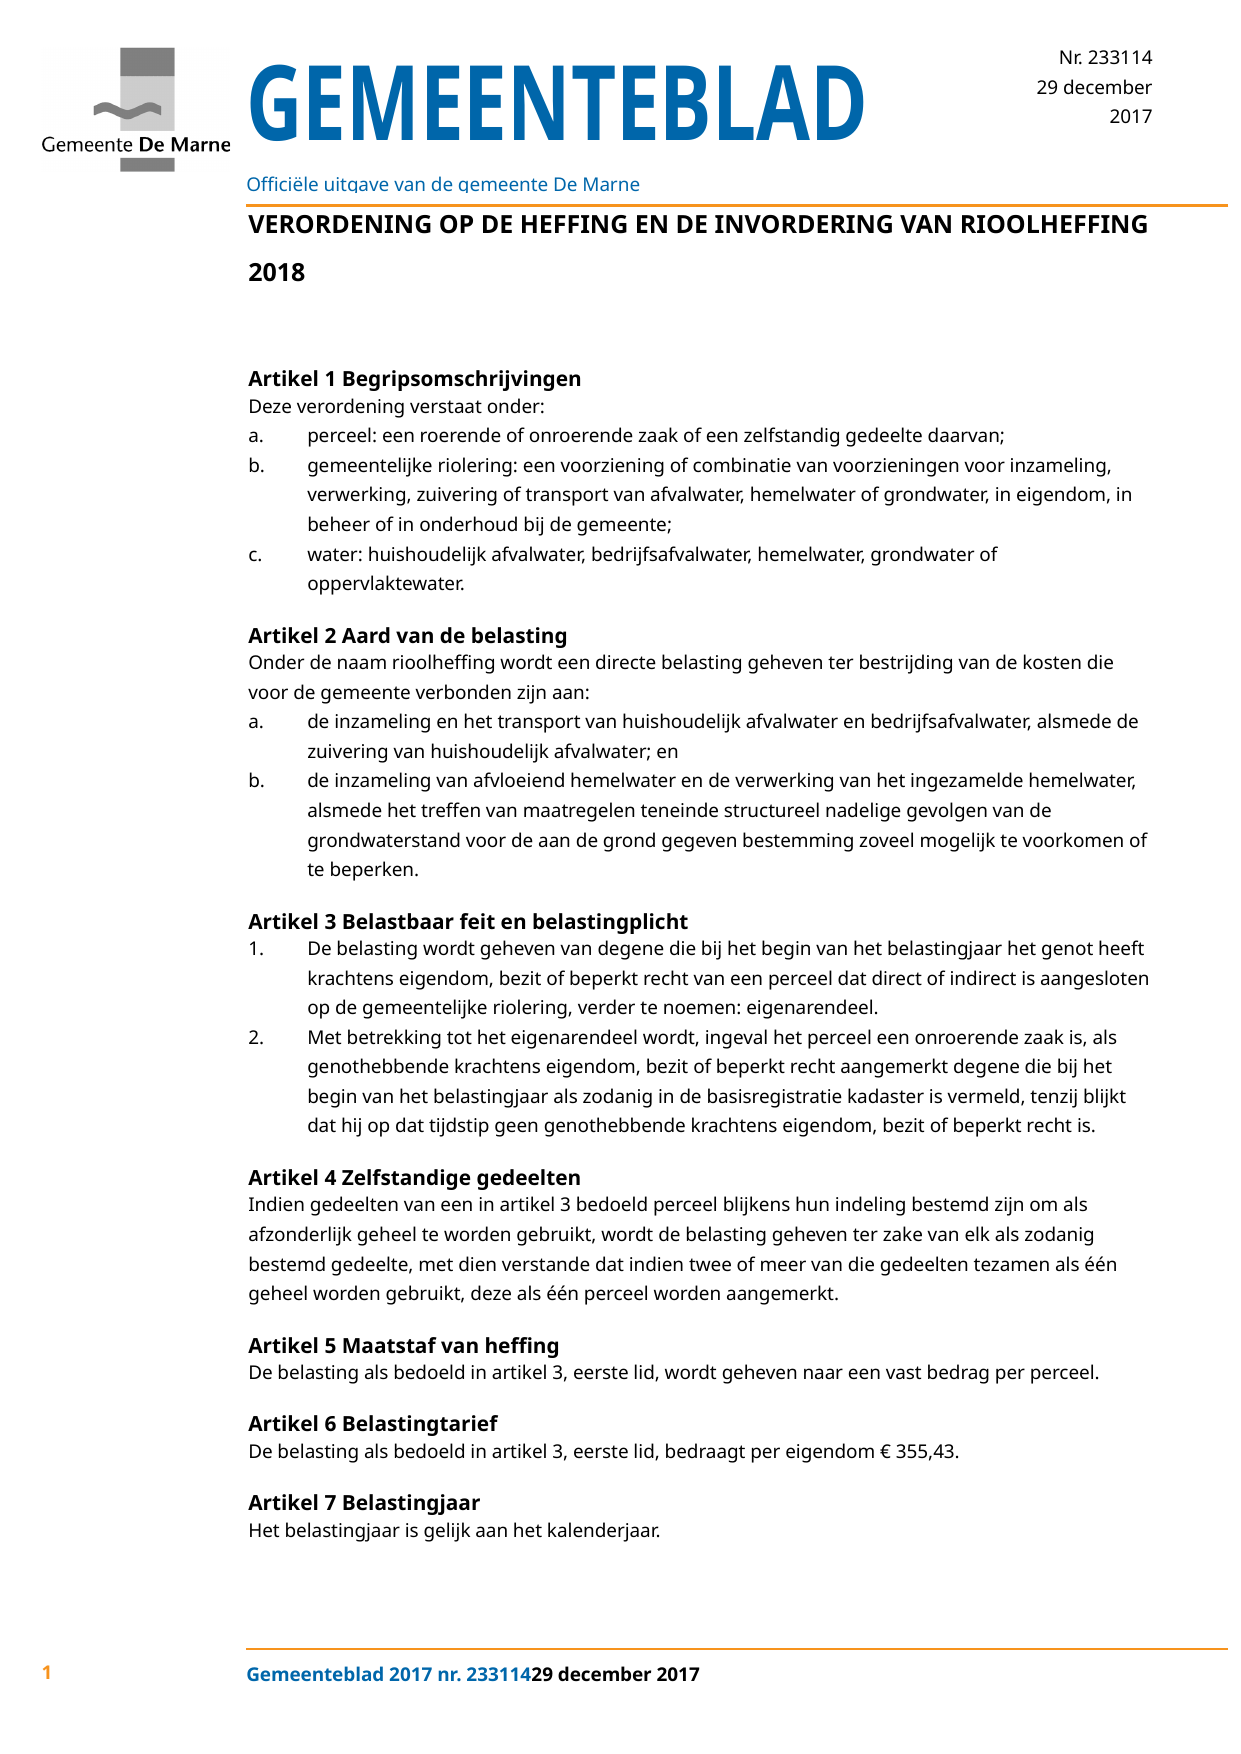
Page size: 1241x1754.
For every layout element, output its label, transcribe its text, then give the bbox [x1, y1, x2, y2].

text VERORDENING OP DE HEFFING EN DE INVORDERING VAN RIOOLHEFFING 2018 [248, 207, 1152, 288]
text Artikel 7 Belastingjaar [248, 1488, 1152, 1517]
text Het belastingjaar is gelijk aan het kalenderjaar. [248, 1517, 1152, 1543]
text Onder de naam rioolheffing wordt een directe belasting geheven ter bestrijding van de kosten die voor de gemeente verbonden zijn aan: [248, 649, 1152, 704]
list water: huishoudelijk afvalwater, bedrijfsafvalwater, hemelwater, grondwater of oppervlaktewater. [248, 541, 1152, 596]
picture [41, 47, 231, 172]
list perceel: een roerende of onroerende zaak of een zelfstandig gedeelte daarvan; [248, 422, 1152, 448]
text Artikel 5 Maatstaf van heffing [248, 1331, 1152, 1359]
list gemeentelijke riolering: een voorziening of combinatie van voorzieningen voor inzameling, verwerking, zuivering of transport van afvalwater, hemelwater of grondwater, in eigendom, in beheer of in onderhoud bij de gemeente; [248, 452, 1152, 537]
list de inzameling van afvloeiend hemelwater en de verwerking van het ingezamelde hemelwater, alsmede het treffen van maatregelen teneinde structureel nadelige gevolgen van de grondwaterstand voor de aan de grond gegeven bestemming zoveel mogelijk te voorkomen of te beperken. [248, 768, 1152, 882]
list De belasting wordt geheven van degene die bij het begin van het belastingjaar het genot heeft krachtens eigendom, bezit of beperkt recht van een perceel dat direct of indirect is aangesloten op de gemeentelijke riolering, verder te noemen: eigenarendeel. [248, 935, 1152, 1020]
text De belasting als bedoeld in artikel 3, eerste lid, bedraagt per eigendom € 355,43. [248, 1438, 1152, 1464]
text Artikel 1 Begripsomschrijvingen [248, 364, 1152, 393]
text De belasting als bedoeld in artikel 3, eerste lid, wordt geheven naar een vast bedrag per perceel. [248, 1359, 1152, 1385]
list de inzameling en het transport van huishoudelijk afvalwater en bedrijfsafvalwater, alsmede de zuivering van huishoudelijk afvalwater; en [248, 708, 1152, 764]
list Met betrekking tot het eigenarendeel wordt, ingeval het perceel een onroerende zaak is, als genothebbende krachtens eigendom, bezit of beperkt recht aangemerkt degene die bij het begin van het belastingjaar als zodanig in de basisregistratie kadaster is vermeld, tenzij blijkt dat hij op dat tijdstip geen genothebbende krachtens eigendom, bezit of beperkt recht is. [248, 1024, 1152, 1138]
text Deze verordening verstaat onder: [248, 393, 1152, 419]
text Artikel 6 Belastingtarief [248, 1409, 1152, 1438]
text Artikel 3 Belastbaar feit en belastingplicht [248, 907, 1152, 935]
text Indien gedeelten van een in artikel 3 bedoeld perceel blijkens hun indeling bestemd zijn om als afzonderlijk geheel te worden gebruikt, wordt de belasting geheven ter zake van elk als zodanig bestemd gedeelte, met dien verstande dat indien twee of meer van die gedeelten tezamen als één geheel worden gebruikt, deze als één perceel worden aangemerkt. [248, 1192, 1152, 1306]
text Artikel 4 Zelfstandige gedeelten [248, 1163, 1152, 1192]
text Artikel 2 Aard van de belasting [248, 621, 1152, 649]
